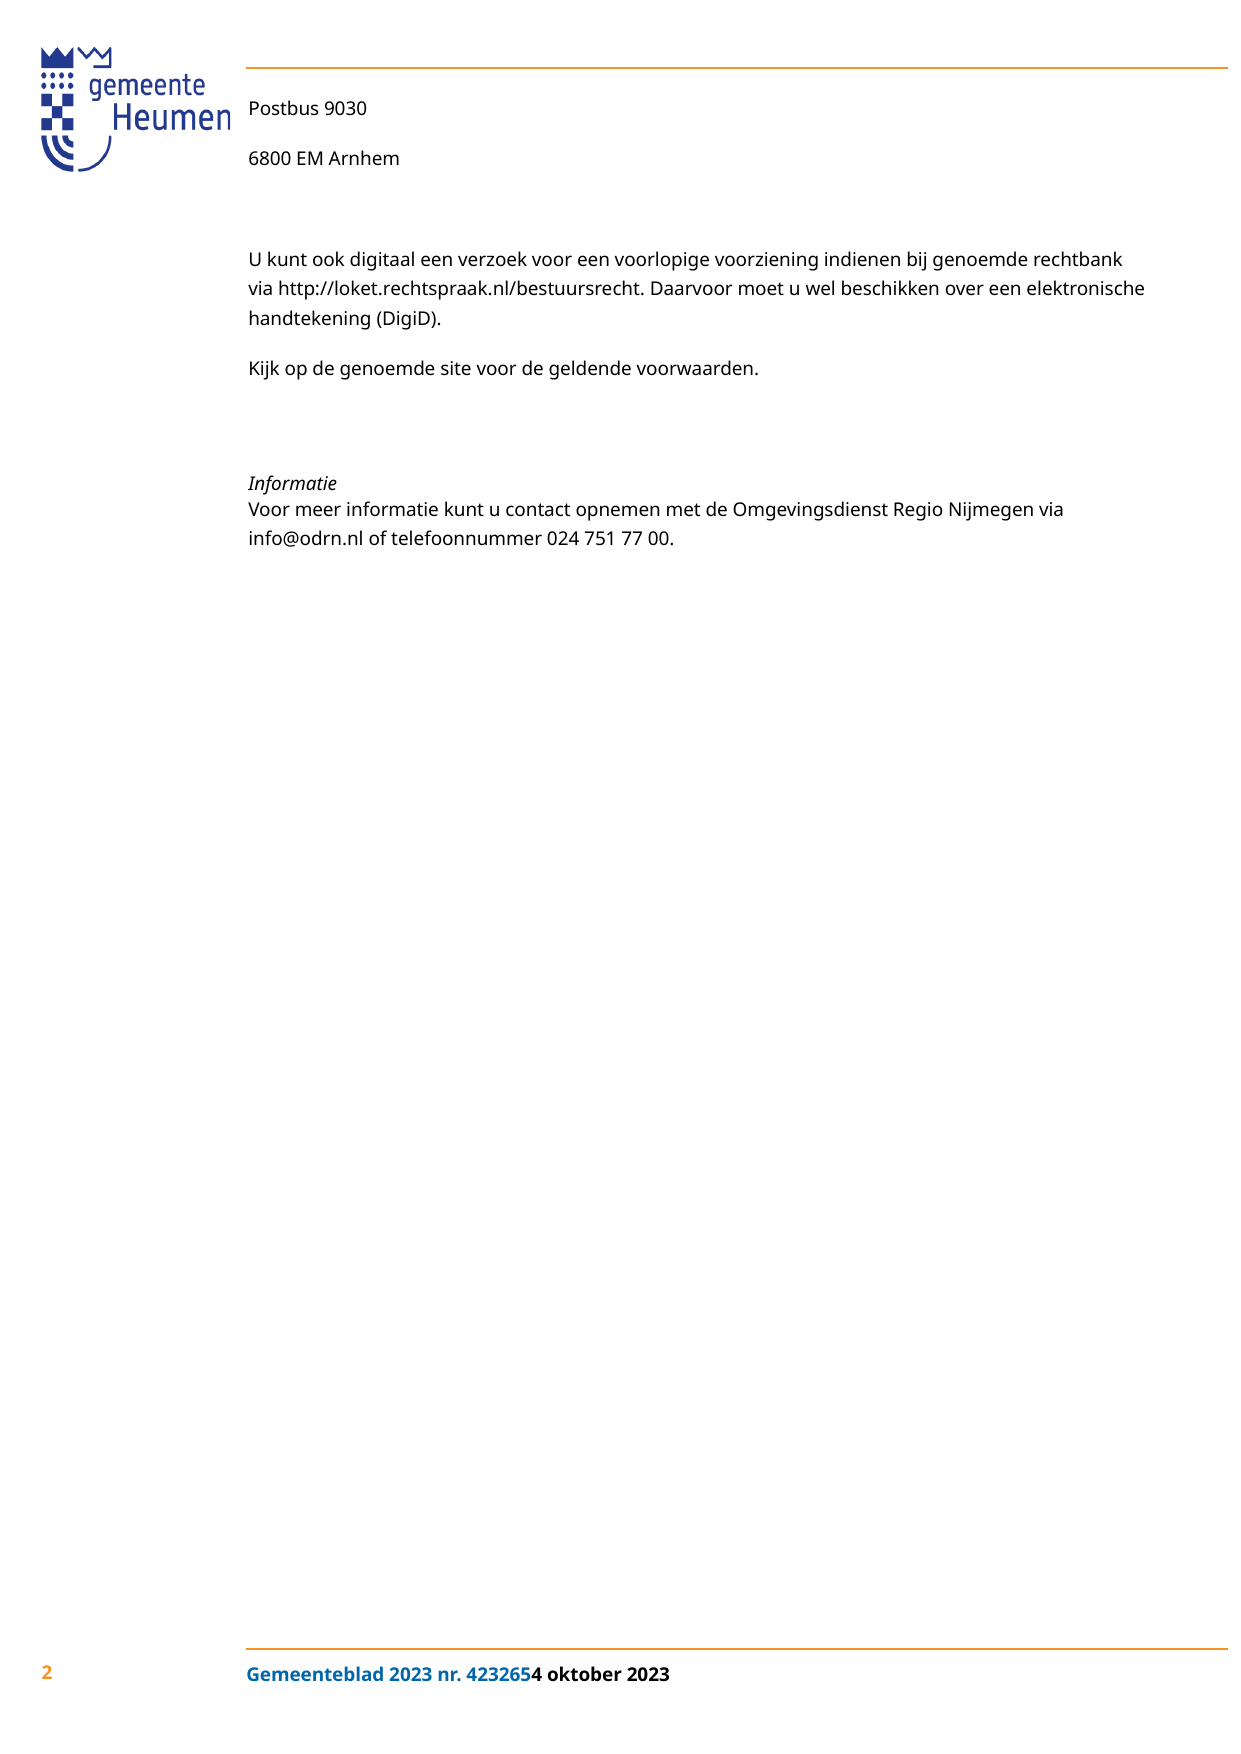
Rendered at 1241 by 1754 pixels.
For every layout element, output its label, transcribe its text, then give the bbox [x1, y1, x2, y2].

text Informatie [248, 470, 1152, 496]
picture [41, 47, 231, 172]
text Postbus 9030 [248, 95, 1152, 121]
text U kunt ook digitaal een verzoek voor een voorlopige voorziening indienen bij genoemde rechtbank via http://loket.rechtspraak.nl/bestuursrecht. Daarvoor moet u wel beschikken over een elektronische handtekening (DigiD). [248, 246, 1152, 331]
text 6800 EM Arnhem [248, 145, 1152, 171]
text Kijk op de genoemde site voor de geldende voorwaarden. [248, 356, 1152, 381]
text Voor meer informatie kunt u contact opnemen met de Omgevingsdienst Regio Nijmegen via info@odrn.nl of telefoonnummer 024 751 77 00. [248, 496, 1152, 551]
